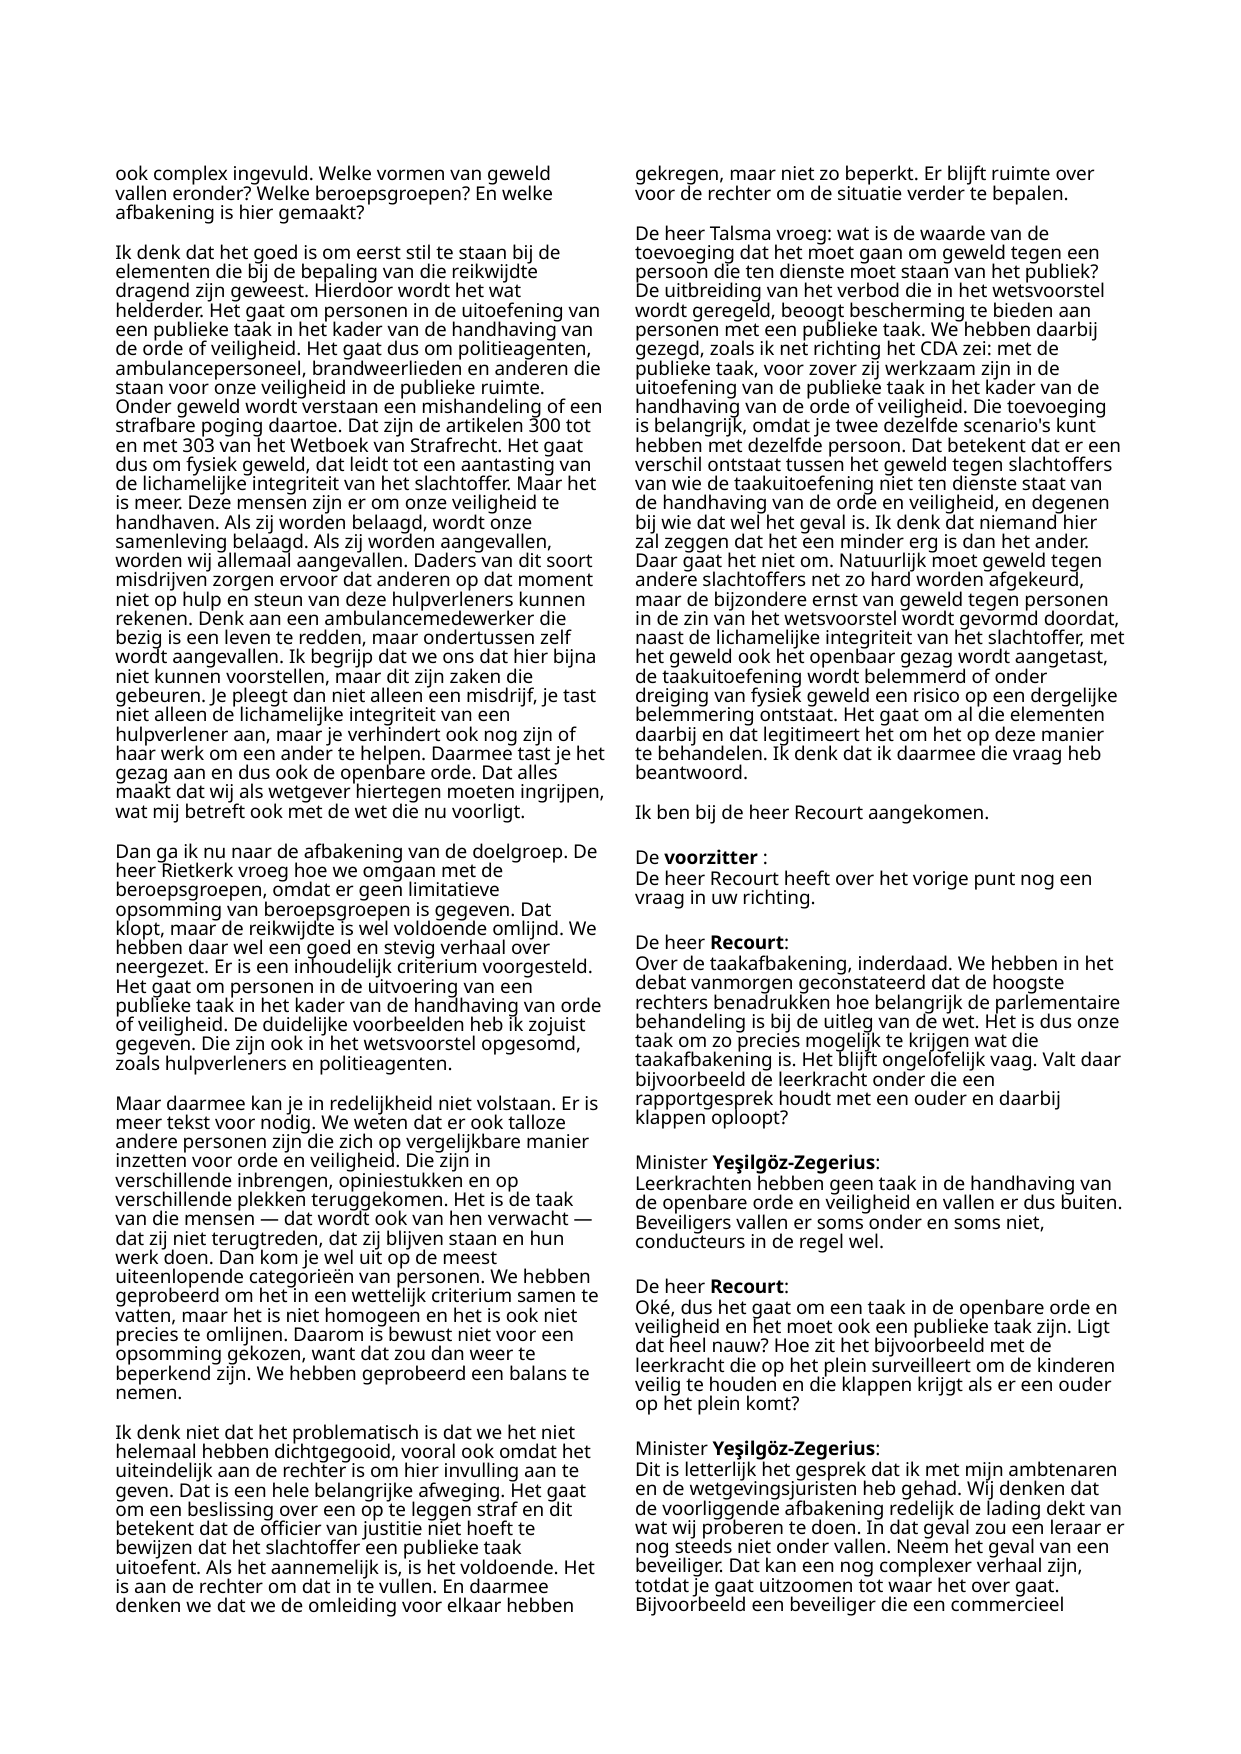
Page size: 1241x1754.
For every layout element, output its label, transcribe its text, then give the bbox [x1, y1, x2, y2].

text Dan ga ik nu naar de afbakening van de doelgroep. De heer Rietkerk vroeg hoe we omgaan met de beroepsgroepen, omdat er geen limitatieve opsomming van beroepsgroepen is gegeven. Dat klopt, maar de reikwijdte is wel voldoende omlijnd. We hebben daar wel een goed en stevig verhaal over neergezet. Er is een inhoudelijk criterium voorgesteld. Het gaat om personen in de uitvoering van een publieke taak in het kader van de handhaving van orde of veiligheid. De duidelijke voorbeelden heb ik zojuist gegeven. Die zijn ook in het wetsvoorstel opgesomd, zoals hulpverleners en politieagenten. [115, 843, 605, 1074]
text Ik denk dat het goed is om eerst stil te staan bij de elementen die bij de bepaling van die reikwijdte dragend zijn geweest. Hierdoor wordt het wat helderder. Het gaat om personen in de uitoefening van een publieke taak in het kader van de handhaving van de orde of veiligheid. Het gaat dus om politieagenten, ambulancepersoneel, brandweerlieden en anderen die staan voor onze veiligheid in de publieke ruimte. Onder geweld wordt verstaan een mishandeling of een strafbare poging daartoe. Dat zijn de artikelen 300 tot en met 303 van het Wetboek van Strafrecht. Het gaat dus om fysiek geweld, dat leidt tot een aantasting van de lichamelijke integriteit van het slachtoffer. Maar het is meer. Deze mensen zijn er om onze veiligheid te handhaven. Als zij worden belaagd, wordt onze samenleving belaagd. Als zij worden aangevallen, worden wij allemaal aangevallen. Daders van dit soort misdrijven zorgen ervoor dat anderen op dat moment niet op hulp en steun van deze hulpverleners kunnen rekenen. Denk aan een ambulancemedewerker die bezig is een leven te redden, maar ondertussen zelf wordt aangevallen. Ik begrijp dat we ons dat hier bijna niet kunnen voorstellen, maar dit zijn zaken die gebeuren. Je pleegt dan niet alleen een misdrijf, je tast niet alleen de lichamelijke integriteit van een hulpverlener aan, maar je verhindert ook nog zijn of haar werk om een ander te helpen. Daarmee tast je het gezag aan en dus ook de openbare orde. Dat alles maakt dat wij als wetgever hiertegen moeten ingrijpen, wat mij betreft ook met de wet die nu voorligt. [115, 244, 605, 822]
text De voorzitter : [635, 844, 1125, 870]
text Minister Yeşilgöz-Zegerius: [635, 1435, 1125, 1461]
text Ik denk niet dat het problematisch is dat we het niet helemaal hebben dichtgegooid, vooral ook omdat het uiteindelijk aan de rechter is om hier invulling aan te geven. Dat is een hele belangrijke afweging. Het gaat om een beslissing over een op te leggen straf en dit betekent dat de officier van justitie niet hoeft te bewijzen dat het slachtoffer een publieke taak uitoefent. Als het aannemelijk is, is het voldoende. Het is aan de rechter om dat in te vullen. En daarmee denken we dat we de omleiding voor elkaar hebben [115, 1424, 605, 1616]
text Over de taakafbakening, inderdaad. We hebben in het debat vanmorgen geconstateerd dat de hoogste rechters benadrukken hoe belangrijk de parlementaire behandeling is bij de uitleg van de wet. Het is dus onze taak om zo precies mogelijk te krijgen wat die taakafbakening is. Het blijft ongelofelijk vaag. Valt daar bijvoorbeeld de leerkracht onder die een rapportgesprek houdt met een ouder en daarbij klappen oploopt? [635, 955, 1125, 1128]
text Dit is letterlijk het gesprek dat ik met mijn ambtenaren en de wetgevingsjuristen heb gehad. Wij denken dat de voorliggende afbakening redelijk de lading dekt van wat wij proberen te doen. In dat geval zou een leraar er nog steeds niet onder vallen. Neem het geval van een beveiliger. Dat kan een nog complexer verhaal zijn, totdat je gaat uitzoomen tot waar het over gaat. Bijvoorbeeld een beveiliger die een commercieel [635, 1461, 1125, 1615]
text Oké, dus het gaat om een taak in de openbare orde en veiligheid en het moet ook een publieke taak zijn. Ligt dat heel nauw? Hoe zit het bijvoorbeeld met de leerkracht die op het plein surveilleert om de kinderen veilig te houden en die klappen krijgt als er een ouder op het plein komt? [635, 1299, 1125, 1414]
text De heer Recourt heeft over het vorige punt nog een vraag in uw richting. [635, 870, 1125, 908]
text gekregen, maar niet zo beperkt. Er blijft ruimte over voor de rechter om de situatie verder te bepalen. [635, 165, 1125, 204]
text De heer Recourt: [635, 929, 1125, 955]
text Maar daarmee kan je in redelijkheid niet volstaan. Er is meer tekst voor nodig. We weten dat er ook talloze andere personen zijn die zich op vergelijkbare manier inzetten voor orde en veiligheid. Die zijn in verschillende inbrengen, opiniestukken en op verschillende plekken teruggekomen. Het is de taak van die mensen — dat wordt ook van hen verwacht — dat zij niet terugtreden, dat zij blijven staan en hun werk doen. Dan kom je wel uit op de meest uiteenlopende categorieën van personen. We hebben geprobeerd om het in een wettelijk criterium samen te vatten, maar het is niet homogeen en het is ook niet precies te omlijnen. Daarom is bewust niet voor een opsomming gekozen, want dat zou dan weer te beperkend zijn. We hebben geprobeerd een balans te nemen. [115, 1095, 605, 1403]
text Ik ben bij de heer Recourt aangekomen. [635, 804, 1125, 823]
text De heer Recourt: [635, 1273, 1125, 1299]
text Minister Yeşilgöz-Zegerius: [635, 1149, 1125, 1175]
text ook complex ingevuld. Welke vormen van geweld vallen eronder? Welke beroepsgroepen? En welke afbakening is hier gemaakt? [115, 165, 605, 223]
text Leerkrachten hebben geen taak in de handhaving van de openbare orde en veiligheid en vallen er dus buiten. Beveiligers vallen er soms onder en soms niet, conducteurs in de regel wel. [635, 1175, 1125, 1252]
text De heer Talsma vroeg: wat is de waarde van de toevoeging dat het moet gaan om geweld tegen een persoon die ten dienste moet staan van het publiek? De uitbreiding van het verbod die in het wetsvoorstel wordt geregeld, beoogt bescherming te bieden aan personen met een publieke taak. We hebben daarbij gezegd, zoals ik net richting het CDA zei: met de publieke taak, voor zover zij werkzaam zijn in de uitoefening van de publieke taak in het kader van de handhaving van de orde of veiligheid. Die toevoeging is belangrijk, omdat je twee dezelfde scenario's kunt hebben met dezelfde persoon. Dat betekent dat er een verschil ontstaat tussen het geweld tegen slachtoffers van wie de taakuitoefening niet ten dienste staat van de handhaving van de orde en veiligheid, en degenen bij wie dat wel het geval is. Ik denk dat niemand hier zal zeggen dat het een minder erg is dan het ander. Daar gaat het niet om. Natuurlijk moet geweld tegen andere slachtoffers net zo hard worden afgekeurd, maar de bijzondere ernst van geweld tegen personen in de zin van het wetsvoorstel wordt gevormd doordat, naast de lichamelijke integriteit van het slachtoffer, met het geweld ook het openbaar gezag wordt aangetast, de taakuitoefening wordt belemmerd of onder dreiging van fysiek geweld een risico op een dergelijke belemmering ontstaat. Het gaat om al die elementen daarbij en dat legitimeert het om het op deze manier te behandelen. Ik denk dat ik daarmee die vraag heb beantwoord. [635, 224, 1125, 783]
